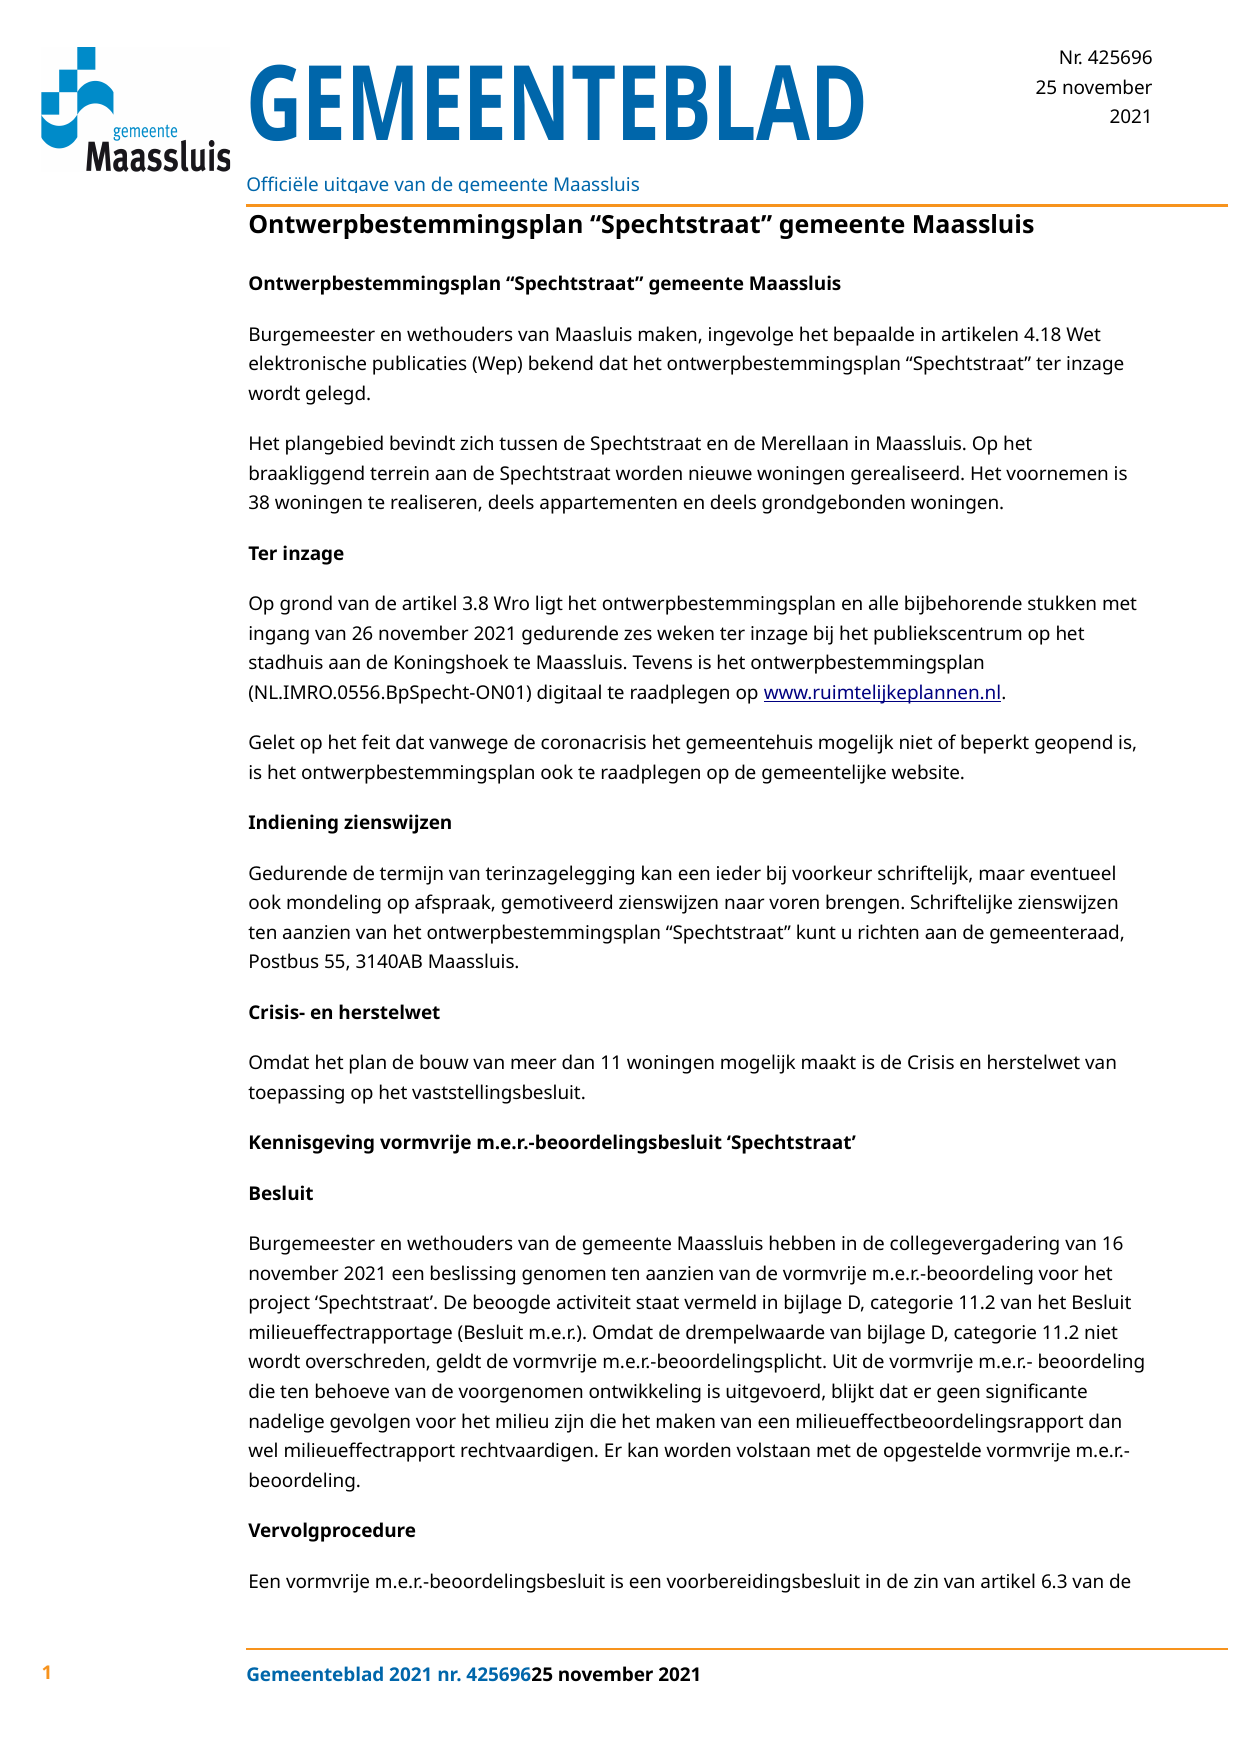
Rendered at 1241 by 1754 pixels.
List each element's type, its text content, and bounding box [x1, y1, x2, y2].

text Burgemeester en wethouders van de gemeente Maassluis hebben in de collegevergadering van 16 november 2021 een beslissing genomen ten aanzien van de vormvrije m.e.r.-beoordeling voor het project ‘Spechtstraat’. De beoogde activiteit staat vermeld in bijlage D, categorie 11.2 van het Besluit milieueffectrapportage (Besluit m.e.r.). Omdat de drempelwaarde van bijlage D, categorie 11.2 niet wordt overschreden, geldt de vormvrije m.e.r.-beoordelingsplicht. Uit de vormvrije m.e.r.- beoordeling die ten behoeve van de voorgenomen ontwikkeling is uitgevoerd, blijkt dat er geen significante nadelige gevolgen voor het milieu zijn die het maken van een milieueffectbeoordelingsrapport dan wel milieueffectrapport rechtvaardigen. Er kan worden volstaan met de opgestelde vormvrije m.e.r.-beoordeling. [248, 1230, 1152, 1493]
text Vervolgprocedure [248, 1517, 1152, 1543]
text Het plangebied bevindt zich tussen de Spechtstraat en de Merellaan in Maassluis. Op het braakliggend terrein aan de Spechtstraat worden nieuwe woningen gerealiseerd. Het voornemen is 38 woningen te realiseren, deels appartementen en deels grondgebonden woningen. [248, 430, 1152, 515]
text Besluit [248, 1180, 1152, 1206]
text Ter inzage [248, 540, 1152, 566]
text Indiening zienswijzen [248, 809, 1152, 835]
text Op grond van de artikel 3.8 Wro ligt het ontwerpbestemmingsplan en alle bijbehorende stukken met ingang van 26 november 2021 gedurende zes weken ter inzage bij het publiekscentrum op het stadhuis aan de Koningshoek te Maassluis. Tevens is het ontwerpbestemmingsplan (NL.IMRO.0556.BpSpecht-ON01) digitaal te raadplegen op www.ruimtelijkeplannen.nl. [248, 590, 1152, 705]
text Omdat het plan de bouw van meer dan 11 woningen mogelijk maakt is de Crisis en herstelwet van toepassing op het vaststellingsbesluit. [248, 1049, 1152, 1105]
text Ontwerpbestemmingsplan “Spechtstraat” gemeente Maassluis [248, 207, 1152, 241]
text Kennisgeving vormvrije m.e.r.-beoordelingsbesluit ‘Spechtstraat’ [248, 1129, 1152, 1155]
text Ontwerpbestemmingsplan “Spechtstraat” gemeente Maassluis [248, 270, 1152, 296]
text Een vormvrije m.e.r.-beoordelingsbesluit is een voorbereidingsbesluit in de zin van artikel 6.3 van de [248, 1568, 1152, 1593]
text Burgemeester en wethouders van Maasluis maken, ingevolge het bepaalde in artikelen 4.18 Wet elektronische publicaties (Wep) bekend dat het ontwerpbestemmingsplan “Spechtstraat” ter inzage wordt gelegd. [248, 321, 1152, 406]
text Gedurende de termijn van terinzagelegging kan een ieder bij voorkeur schriftelijk, maar eventueel ook mondeling op afspraak, gemotiveerd zienswijzen naar voren brengen. Schriftelijke zienswijzen ten aanzien van het ontwerpbestemmingsplan “Spechtstraat” kunt u richten aan de gemeenteraad, Postbus 55, 3140AB Maassluis. [248, 860, 1152, 974]
text Crisis- en herstelwet [248, 999, 1152, 1025]
text Gelet op het feit dat vanwege de coronacrisis het gemeentehuis mogelijk niet of beperkt geopend is, is het ontwerpbestemmingsplan ook te raadplegen op de gemeentelijke website. [248, 729, 1152, 785]
picture [41, 47, 231, 172]
picture [41, 47, 77, 92]
